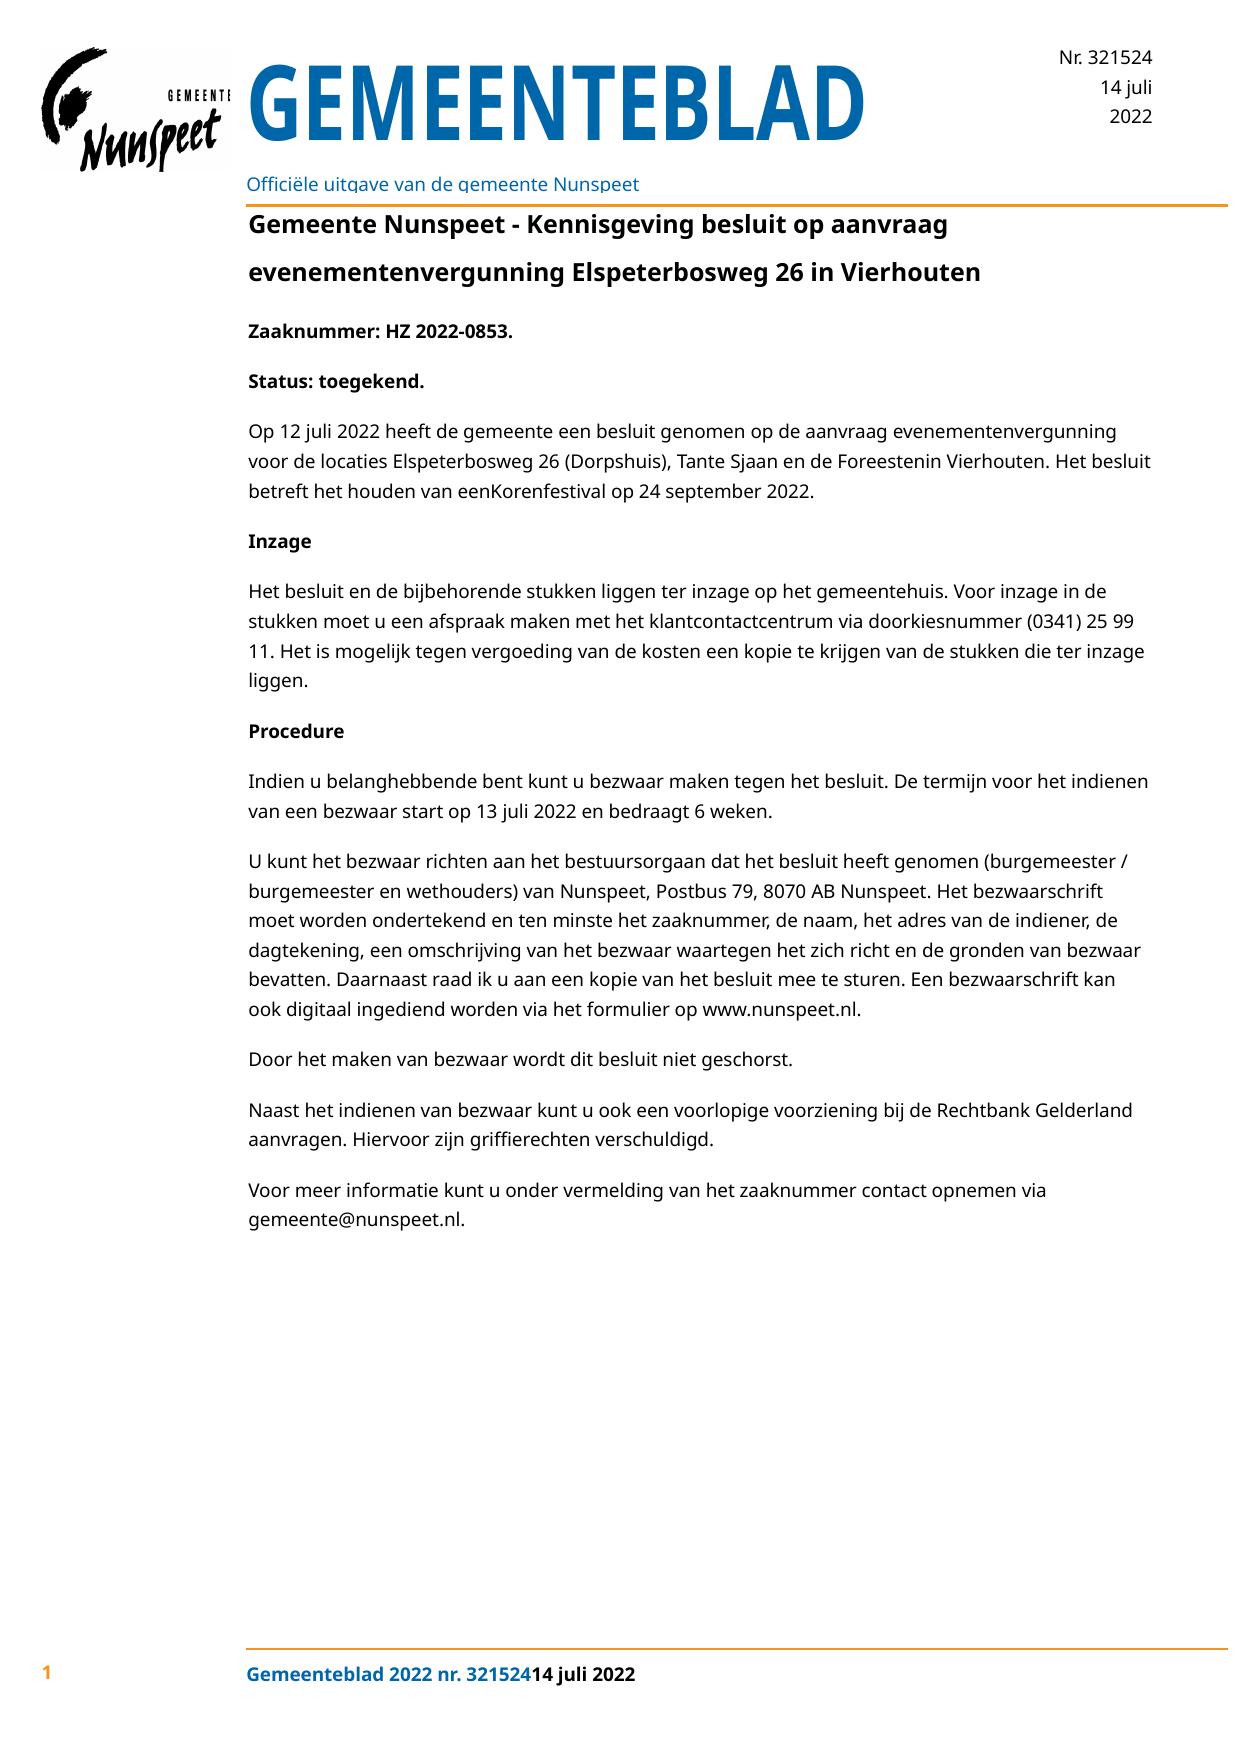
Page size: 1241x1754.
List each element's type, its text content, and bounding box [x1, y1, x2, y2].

text Op 12 juli 2022 heeft de gemeente een besluit genomen op de aanvraag evenementenvergunning voor de locaties Elspeterbosweg 26 (Dorpshuis), Tante Sjaan en de Foreestenin Vierhouten. Het besluit betreft het houden van eenKorenfestival op 24 september 2022. [248, 419, 1152, 504]
text Naast het indienen van bezwaar kunt u ook een voorlopige voorziening bij de Rechtbank Gelderland aanvragen. Hiervoor zijn griffierechten verschuldigd. [248, 1097, 1152, 1152]
text Het besluit en de bijbehorende stukken liggen ter inzage op het gemeentehuis. Voor inzage in de stukken moet u een afspraak maken met het klantcontactcentrum via doorkiesnummer (0341) 25 99 11. Het is mogelijk tegen vergoeding van de kosten een kopie te krijgen van de stukken die ter inzage liggen. [248, 579, 1152, 693]
text Voor meer informatie kunt u onder vermelding van het zaaknummer contact opnemen via gemeente@nunspeet.nl. [248, 1177, 1152, 1232]
picture [41, 47, 231, 172]
text Gemeente Nunspeet - Kennisgeving besluit op aanvraag evenementenvergunning Elspeterbosweg 26 in Vierhouten [248, 207, 1152, 288]
text Inzage [248, 528, 1152, 554]
text Door het maken van bezwaar wordt dit besluit niet geschorst. [248, 1047, 1152, 1072]
text Indien u belanghebbende bent kunt u bezwaar maken tegen het besluit. De termijn voor het indienen van een bezwaar start op 13 juli 2022 en bedraagt 6 weken. [248, 768, 1152, 824]
text Status: toegekend. [248, 368, 1152, 394]
text Zaaknummer: HZ 2022-0853. [248, 318, 1152, 344]
text Procedure [248, 718, 1152, 744]
text U kunt het bezwaar richten aan het bestuursorgaan dat het besluit heeft genomen (burgemeester / burgemeester en wethouders) van Nunspeet, Postbus 79, 8070 AB Nunspeet. Het bezwaarschrift moet worden ondertekend en ten minste het zaaknummer, de naam, het adres van de indiener, de dagtekening, een omschrijving van het bezwaar waartegen het zich richt en de gronden van bezwaar bevatten. Daarnaast raad ik u aan een kopie van het besluit mee te sturen. Een bezwaarschrift kan ook digitaal ingediend worden via het formulier op www.nunspeet.nl. [248, 848, 1152, 1022]
